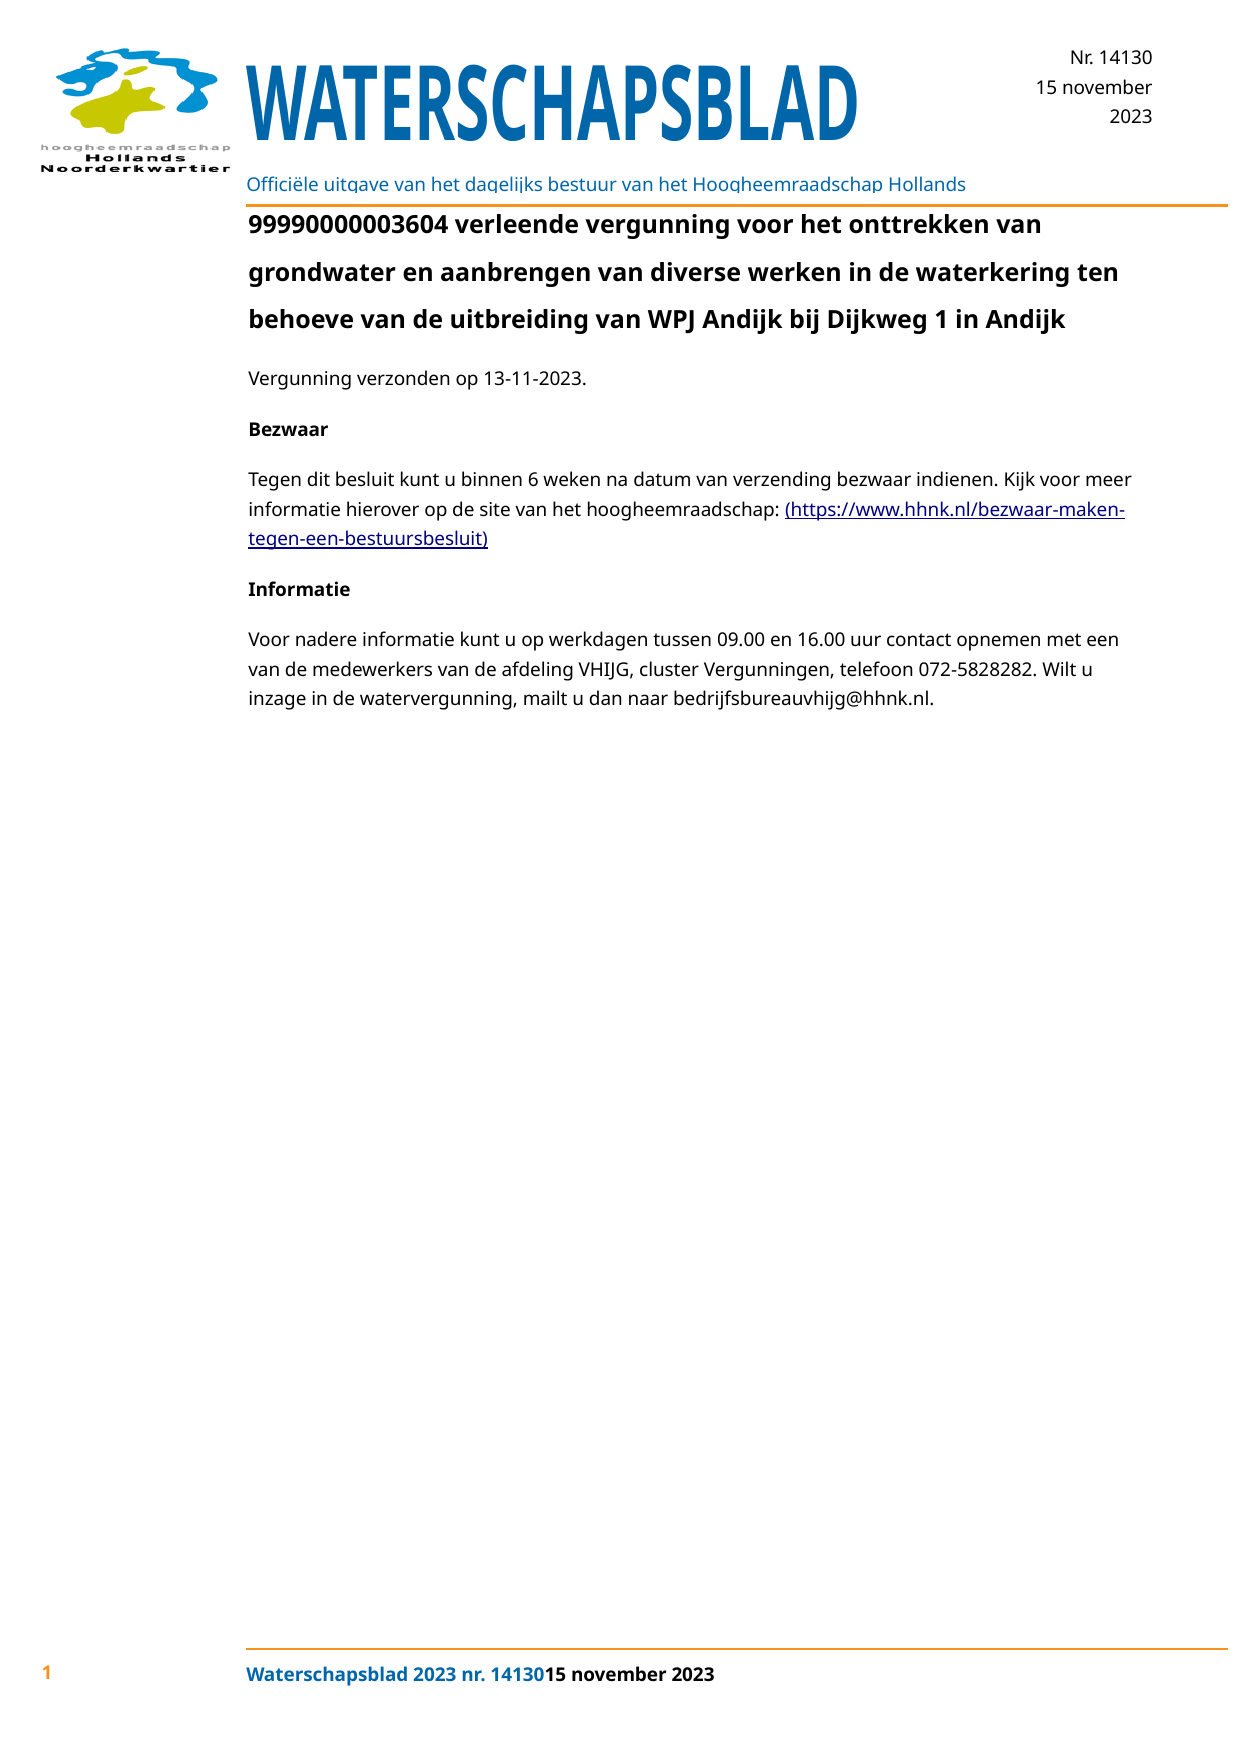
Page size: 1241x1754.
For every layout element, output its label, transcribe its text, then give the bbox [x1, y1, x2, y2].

text Informatie [248, 576, 1152, 602]
text Tegen dit besluit kunt u binnen 6 weken na datum van verzending bezwaar indienen. Kijk voor meer informatie hierover op de site van het hoogheemraadschap: (https://www.hhnk.nl/bezwaar-maken-tegen-een-bestuursbesluit) [248, 466, 1152, 551]
text 99990000003604 verleende vergunning voor het onttrekken van grondwater en aanbrengen van diverse werken in de waterkering ten behoeve van de uitbreiding van WPJ Andijk bij Dijkweg 1 in Andijk [248, 207, 1152, 336]
picture [41, 47, 231, 172]
text Bezwaar [248, 416, 1152, 442]
text Vergunning verzonden op 13-11-2023. [248, 366, 1152, 391]
text Voor nadere informatie kunt u op werkdagen tussen 09.00 en 16.00 uur contact opnemen met een van de medewerkers van de afdeling VHIJG, cluster Vergunningen, telefoon 072-5828282. Wilt u inzage in de watervergunning, mailt u dan naar bedrijfsbureauvhijg@hhnk.nl. [248, 626, 1152, 711]
